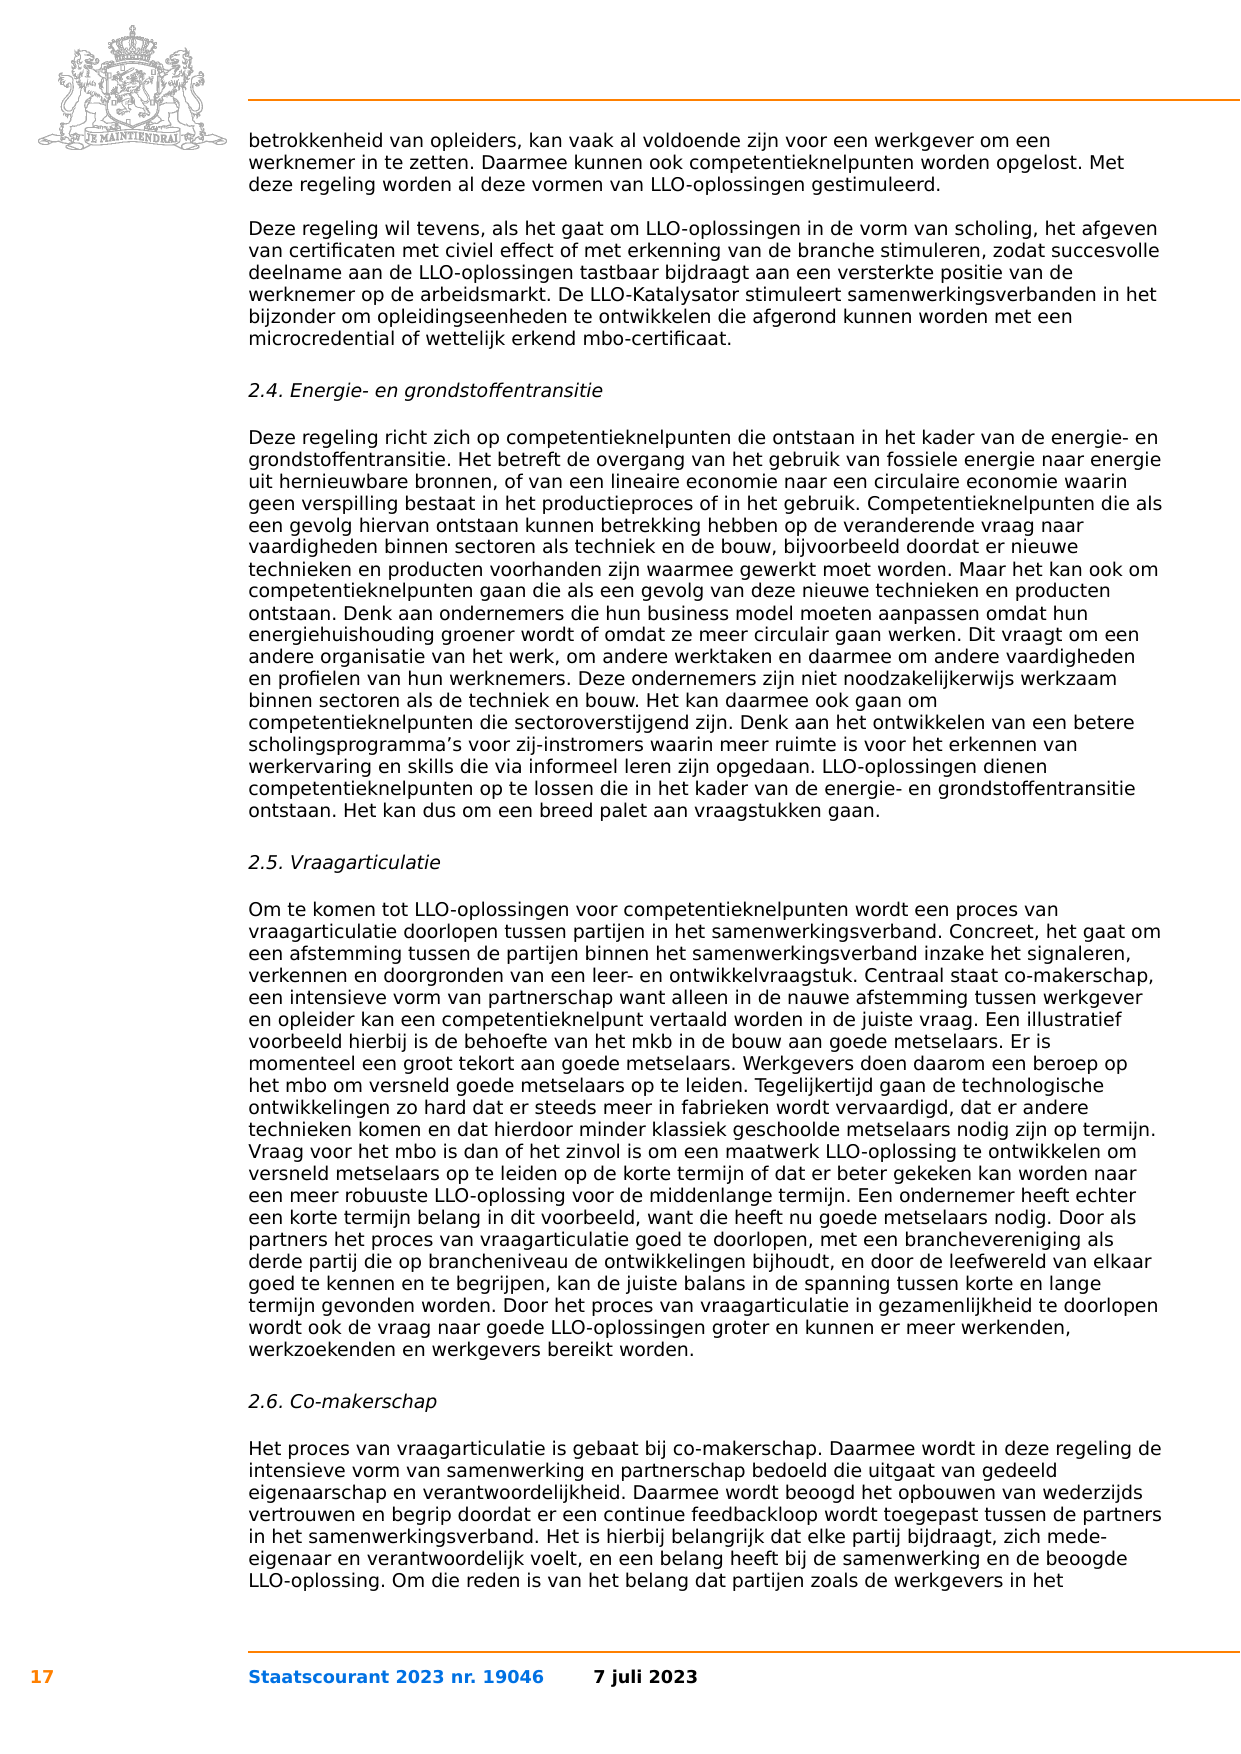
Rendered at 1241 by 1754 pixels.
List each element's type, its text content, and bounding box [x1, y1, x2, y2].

picture [38, 25, 227, 150]
subtitle 2.6. Co-makerschap [248, 1391, 1163, 1413]
text Om te komen tot LLO-oplossingen voor competentieknelpunten wordt een proces van vraagarticulatie doorlopen tussen partijen in het samenwerkingsverband. Concreet, het gaat om een afstemming tussen de partijen binnen het samenwerkingsverband inzake het signaleren, verkennen en doorgronden van een leer- en ontwikkelvraagstuk. Centraal staat co-makerschap, een intensieve vorm van partnerschap want alleen in de nauwe afstemming tussen werkgever en opleider kan een competentieknelpunt vertaald worden in de juiste vraag. Een illustratief voorbeeld hierbij is de behoefte van het mkb in de bouw aan goede metselaars. Er is momenteel een groot tekort aan goede metselaars. Werkgevers doen daarom een beroep op het mbo om versneld goede metselaars op te leiden. Tegelijkertijd gaan de technologische ontwikkelingen zo hard dat er steeds meer in fabrieken wordt vervaardigd, dat er andere technieken komen en dat hierdoor minder klassiek geschoolde metselaars nodig zijn op termijn. Vraag voor het mbo is dan of het zinvol is om een maatwerk LLO-oplossing te ontwikkelen om versneld metselaars op te leiden op de korte termijn of dat er beter gekeken kan worden naar een meer robuuste LLO-oplossing voor de middenlange termijn. Een ondernemer heeft echter een korte termijn belang in dit voorbeeld, want die heeft nu goede metselaars nodig. Door als partners het proces van vraagarticulatie goed te doorlopen, met een branchevereniging als derde partij die op brancheniveau de ontwikkelingen bijhoudt, en door de leefwereld van elkaar goed te kennen en te begrijpen, kan de juiste balans in de spanning tussen korte en lange termijn gevonden worden. Door het proces van vraagarticulatie in gezamenlijkheid te doorlopen wordt ook de vraag naar goede LLO-oplossingen groter en kunnen er meer werkenden, werkzoekenden en werkgevers bereikt worden. [248, 899, 1163, 1361]
text Het proces van vraagarticulatie is gebaat bij co-makerschap. Daarmee wordt in deze regeling de intensieve vorm van samenwerking en partnerschap bedoeld die uitgaat van gedeeld eigenaarschap en verantwoordelijkheid. Daarmee wordt beoogd het opbouwen van wederzijds vertrouwen en begrip doordat er een continue feedbackloop wordt toegepast tussen de partners in het samenwerkingsverband. Het is hierbij belangrijk dat elke partij bijdraagt, zich mede-eigenaar en verantwoordelijk voelt, en een belang heeft bij de samenwerking en de beoogde LLO-oplossing. Om die reden is van het belang dat partijen zoals de werkgevers in het [248, 1438, 1163, 1592]
subtitle 2.4. Energie- en grondstoffentransitie [248, 379, 1163, 402]
text betrokkenheid van opleiders, kan vaak al voldoende zijn voor een werkgever om een werknemer in te zetten. Daarmee kunnen ook competentieknelpunten worden opgelost. Met deze regeling worden al deze vormen van LLO-oplossingen gestimuleerd. [248, 130, 1163, 196]
text Deze regeling richt zich op competentieknelpunten die ontstaan in het kader van de energie- en grondstoffentransitie. Het betreft de overgang van het gebruik van fossiele energie naar energie uit hernieuwbare bronnen, of van een lineaire economie naar een circulaire economie waarin geen verspilling bestaat in het productieproces of in het gebruik. Competentieknelpunten die als een gevolg hiervan ontstaan kunnen betrekking hebben op de veranderende vraag naar vaardigheden binnen sectoren als techniek en de bouw, bijvoorbeeld doordat er nieuwe technieken en producten voorhanden zijn waarmee gewerkt moet worden. Maar het kan ook om competentieknelpunten gaan die als een gevolg van deze nieuwe technieken en producten ontstaan. Denk aan ondernemers die hun business model moeten aanpassen omdat hun energiehuishouding groener wordt of omdat ze meer circulair gaan werken. Dit vraagt om een andere organisatie van het werk, om andere werktaken en daarmee om andere vaardigheden en profielen van hun werknemers. Deze ondernemers zijn niet noodzakelijkerwijs werkzaam binnen sectoren als de techniek en bouw. Het kan daarmee ook gaan om competentieknelpunten die sectoroverstijgend zijn. Denk aan het ontwikkelen van een betere scholingsprogramma’s voor zij-instromers waarin meer ruimte is voor het erkennen van werkervaring en skills die via informeel leren zijn opgedaan. LLO-oplossingen dienen competentieknelpunten op te lossen die in het kader van de energie- en grondstoffentransitie ontstaan. Het kan dus om een breed palet aan vraagstukken gaan. [248, 427, 1163, 822]
text Deze regeling wil tevens, als het gaat om LLO-oplossingen in de vorm van scholing, het afgeven van certificaten met civiel effect of met erkenning van de branche stimuleren, zodat succesvolle deelname aan de LLO-oplossingen tastbaar bijdraagt aan een versterkte positie van de werknemer op de arbeidsmarkt. De LLO-Katalysator stimuleert samenwerkingsverbanden in het bijzonder om opleidingseenheden te ontwikkelen die afgerond kunnen worden met een microcredential of wettelijk erkend mbo-certificaat. [248, 218, 1163, 349]
subtitle 2.5. Vraagarticulatie [248, 852, 1163, 874]
